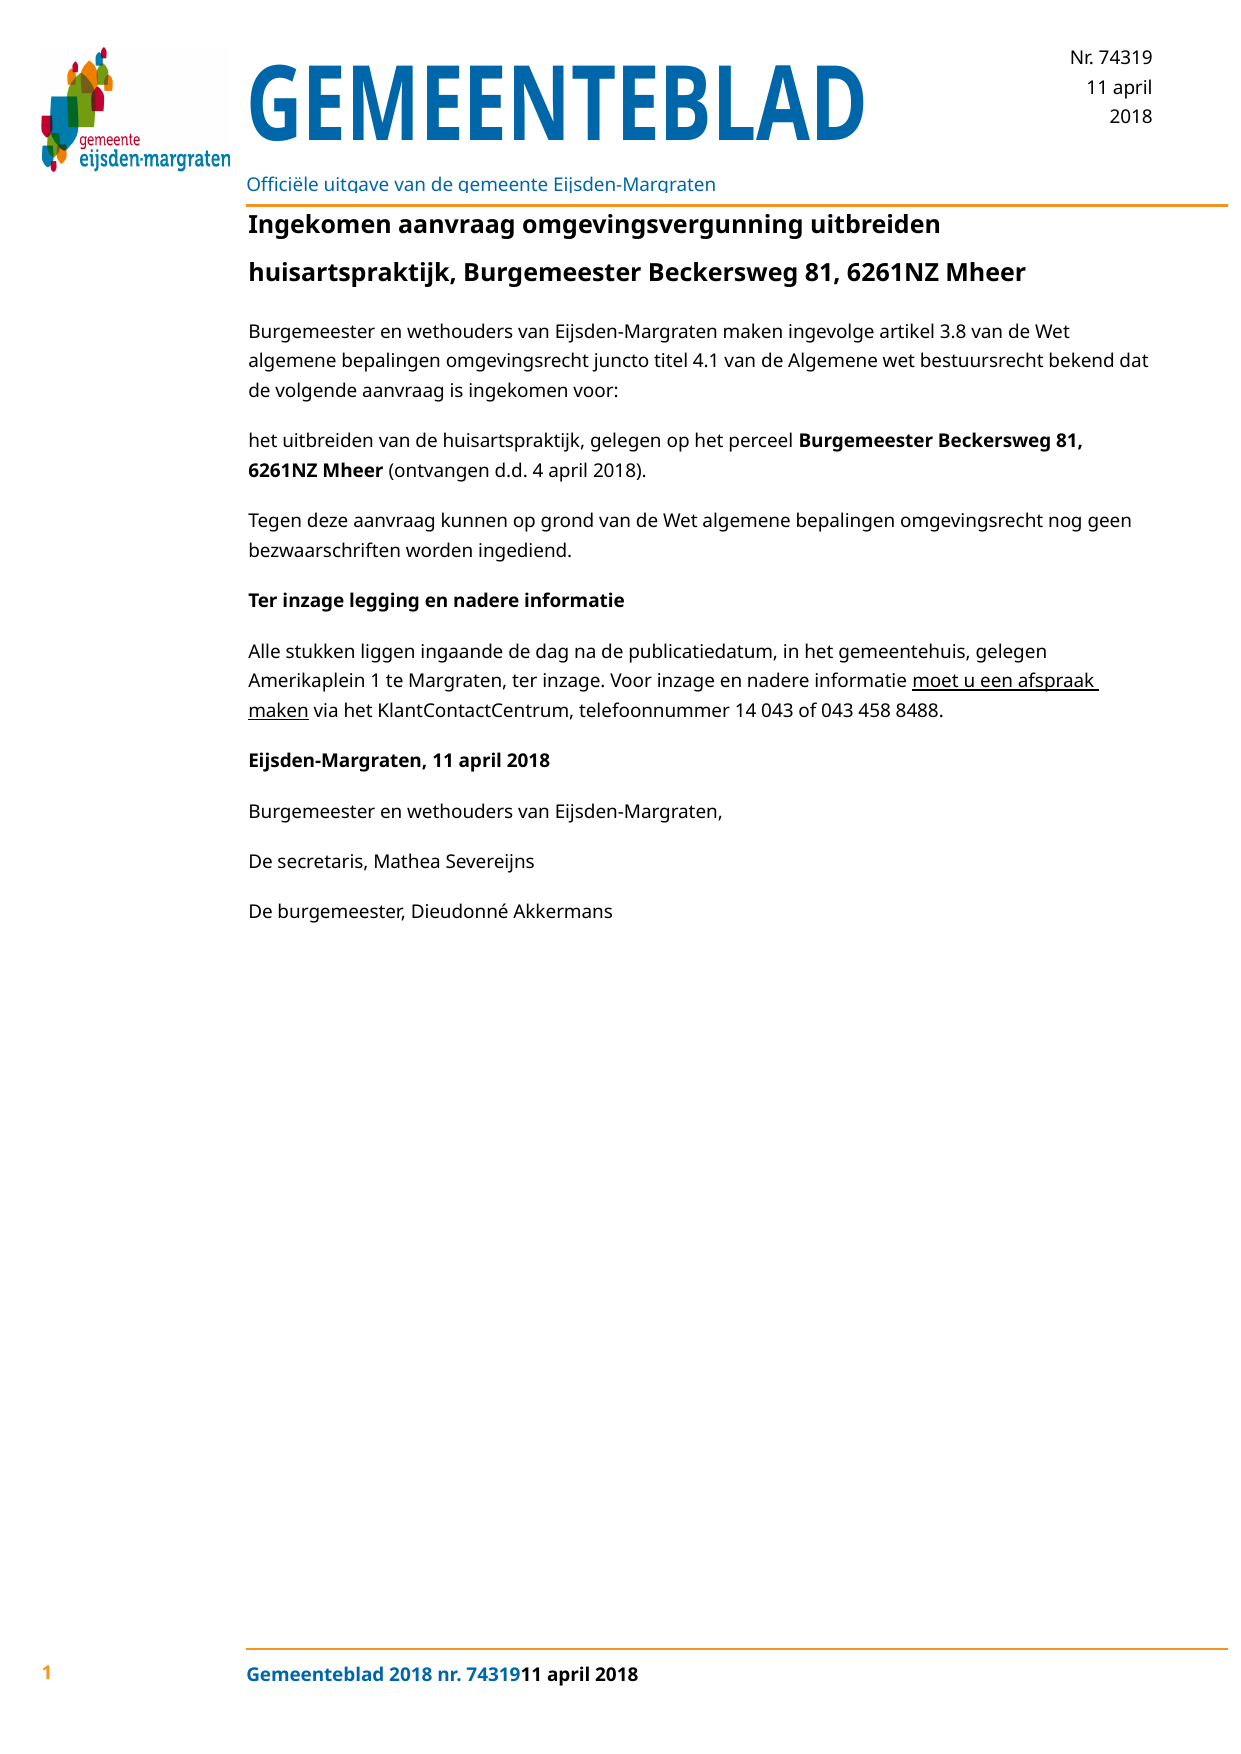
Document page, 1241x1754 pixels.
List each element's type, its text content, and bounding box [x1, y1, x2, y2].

text het uitbreiden van de huisartspraktijk, gelegen op het perceel Burgemeester Beckersweg 81, 6261NZ Mheer (ontvangen d.d. 4 april 2018). [248, 427, 1152, 483]
text Ingekomen aanvraag omgevingsvergunning uitbreiden huisartspraktijk, Burgemeester Beckersweg 81, 6261NZ Mheer [248, 207, 1152, 288]
text De secretaris, Mathea Severeijns [248, 848, 1152, 874]
text Eijsden-Margraten, 11 april 2018 [248, 747, 1152, 773]
text Burgemeester en wethouders van Eijsden-Margraten, [248, 798, 1152, 824]
picture [41, 47, 231, 172]
text Alle stukken liggen ingaande de dag na de publicatiedatum, in het gemeentehuis, gelegen Amerikaplein 1 te Margraten, ter inzage. Voor inzage en nadere informatie moet u een afspraak maken via het KlantContactCentrum, telefoonnummer 14 043 of 043 458 8488. [248, 638, 1152, 723]
text Ter inzage legging en nadere informatie [248, 587, 1152, 613]
text Burgemeester en wethouders van Eijsden-Margraten maken ingevolge artikel 3.8 van de Wet algemene bepalingen omgevingsrecht juncto titel 4.1 van de Algemene wet bestuursrecht bekend dat de volgende aanvraag is ingekomen voor: [248, 318, 1152, 403]
text De burgemeester, Dieudonné Akkermans [248, 899, 1152, 924]
text Tegen deze aanvraag kunnen op grond van de Wet algemene bepalingen omgevingsrecht nog geen bezwaarschriften worden ingediend. [248, 507, 1152, 563]
